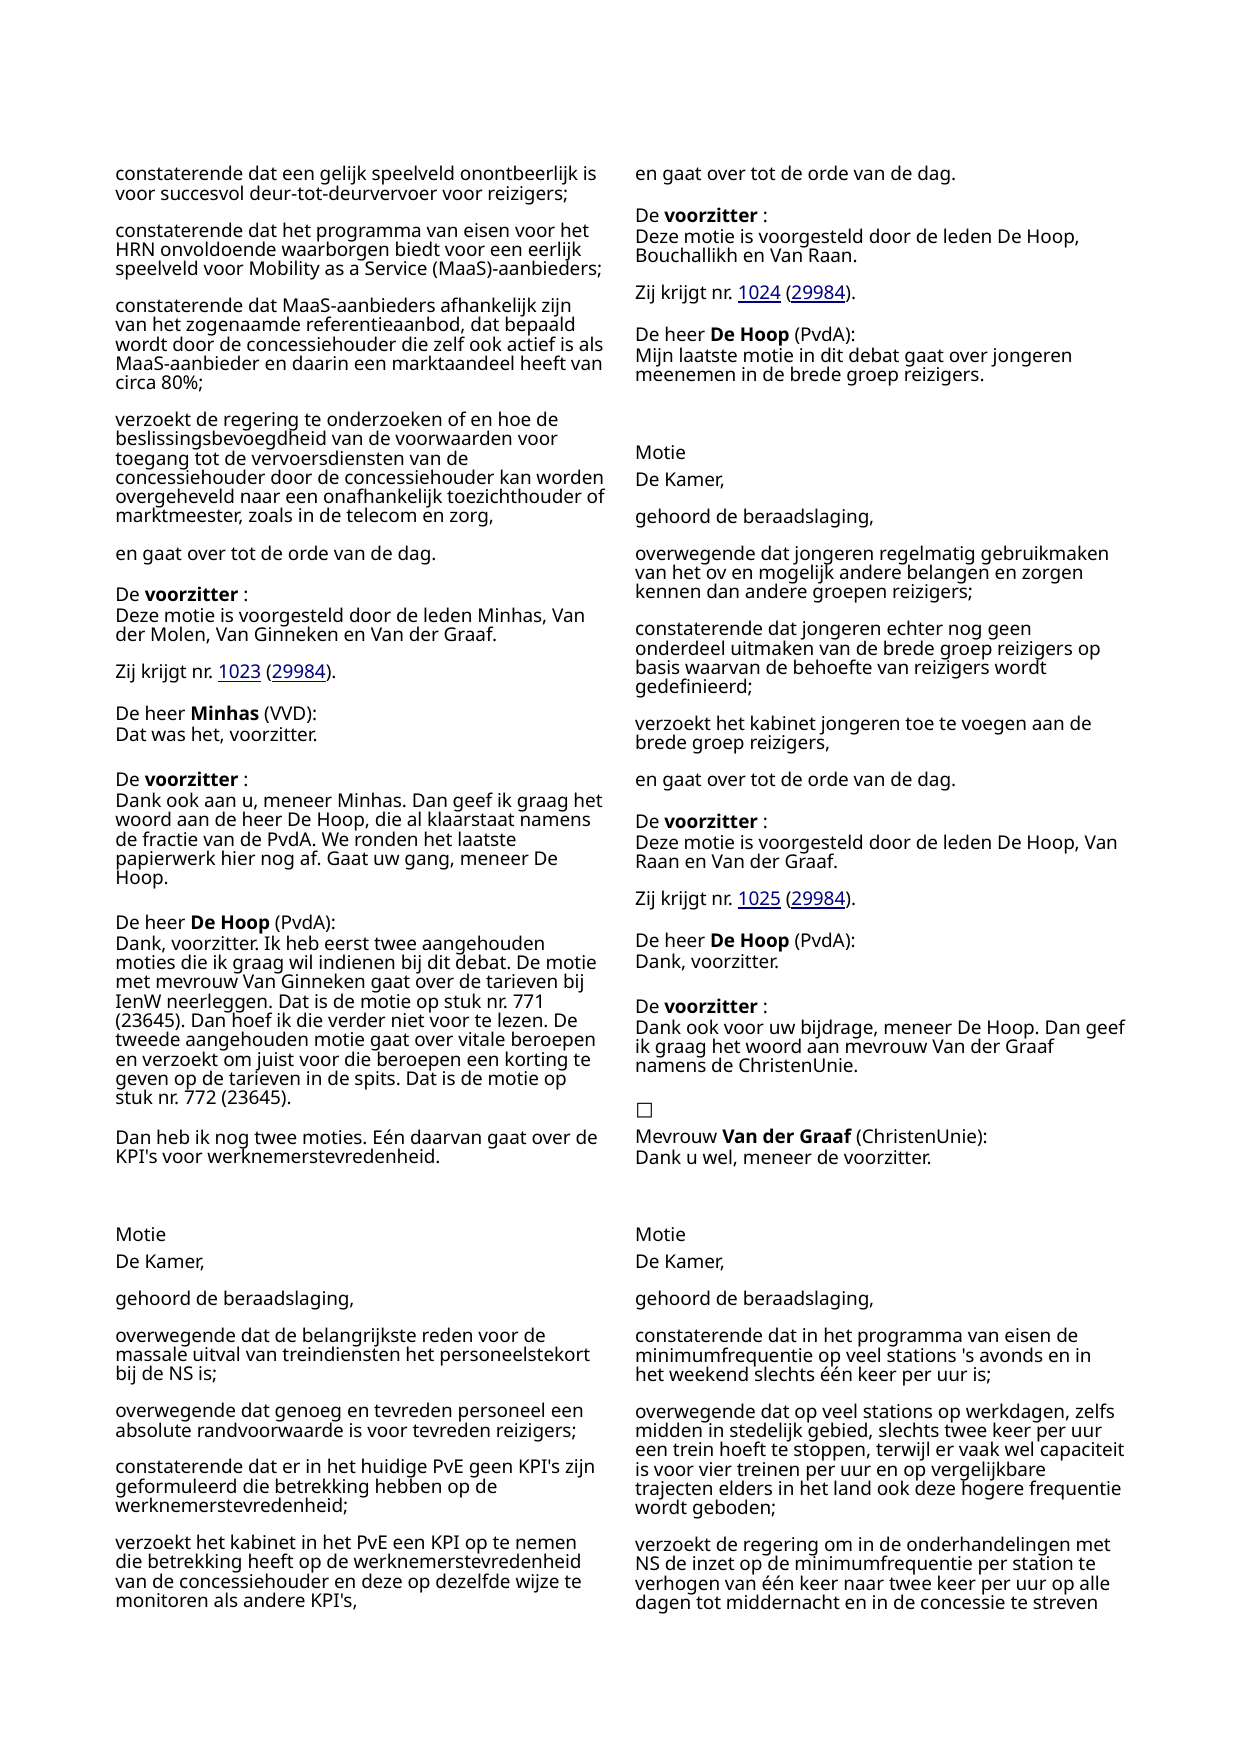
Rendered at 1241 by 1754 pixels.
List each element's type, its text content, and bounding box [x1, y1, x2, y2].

text Motie [635, 1222, 1125, 1247]
text verzoekt de regering om in de onderhandelingen met NS de inzet op de minimumfrequentie per station te verhogen van één keer naar twee keer per uur op alle dagen tot middernacht en in de concessie te streven [635, 1536, 1125, 1613]
text en gaat over tot de orde van de dag. [115, 544, 605, 564]
text Deze motie is voorgesteld door de leden De Hoop, Bouchallikh en Van Raan. [635, 228, 1125, 267]
text verzoekt de regering te onderzoeken of en hoe de beslissingsbevoegdheid van de voorwaarden voor toegang tot de vervoersdiensten van de concessiehouder door de concessiehouder kan worden overgeheveld naar een onafhankelijk toezichthouder of marktmeester, zoals in de telecom en zorg, [115, 411, 605, 527]
text Dank, voorzitter. Ik heb eerst twee aangehouden moties die ik graag wil indienen bij dit debat. De motie met mevrouw Van Ginneken gaat over de tarieven bij IenW neerleggen. Dat is de motie op stuk nr. 771 (23645). Dan hoef ik die verder niet voor te lezen. De tweede aangehouden motie gaat over vitale beroepen en verzoekt om juist voor die beroepen een korting te geven op de tarieven in de spits. Dat is de motie op stuk nr. 772 (23645). [115, 935, 605, 1108]
text constaterende dat in het programma van eisen de minimumfrequentie op veel stations 's avonds en in het weekend slechts één keer per uur is; [635, 1327, 1125, 1385]
text en gaat over tot de orde van de dag. [635, 771, 1125, 791]
text constaterende dat er in het huidige PvE geen KPI's zijn geformuleerd die betrekking hebben op de werknemerstevredenheid; [115, 1458, 605, 1516]
text overwegende dat op veel stations op werkdagen, zelfs midden in stedelijk gebied, slechts twee keer per uur een trein hoeft te stoppen, terwijl er vaak wel capaciteit is voor vier treinen per uur en op vergelijkbare trajecten elders in het land ook deze hogere frequentie wordt geboden; [635, 1403, 1125, 1518]
text De Kamer, [635, 471, 1125, 490]
text Zij krijgt nr. 1023 (29984). [115, 663, 605, 683]
text Mijn laatste motie in dit debat gaat over jongeren meenemen in de brede groep reizigers. [635, 347, 1125, 386]
text De voorzitter : [115, 766, 605, 792]
text Motie [115, 1221, 605, 1247]
text verzoekt het kabinet in het PvE een KPI op te nemen die betrekking heeft op de werknemerstevredenheid van de concessiehouder en deze op dezelfde wijze te monitoren als andere KPI's, [115, 1534, 605, 1611]
text gehoord de beraadslaging, [635, 1290, 1125, 1309]
text Motie [635, 439, 1125, 465]
text De heer De Hoop (PvdA): [635, 927, 1125, 953]
text overwegende dat genoeg en tevreden personeel een absolute randvoorwaarde is voor tevreden reizigers; [115, 1402, 605, 1441]
text overwegende dat de belangrijkste reden voor de massale uitval van treindiensten het personeelstekort bij de NS is; [115, 1327, 605, 1384]
text De Kamer, [115, 1253, 605, 1272]
text en gaat over tot de orde van de dag. [635, 165, 1125, 184]
text ⬜ [635, 1097, 1125, 1123]
text Dank ook aan u, meneer Minhas. Dan geef ik graag het woord aan de heer De Hoop, die al klaarstaat namens de fractie van de PvdA. We ronden het laatste papierwerk hier nog af. Gaat uw gang, meneer De Hoop. [115, 792, 605, 888]
text Dat was het, voorzitter. [115, 726, 605, 746]
text constaterende dat een gelijk speelveld onontbeerlijk is voor succesvol deur-tot-deurvervoer voor reizigers; [115, 165, 605, 204]
text constaterende dat MaaS-aanbieders afhankelijk zijn van het zogenaamde referentieaanbod, dat bepaald wordt door de concessiehouder die zelf ook actief is als MaaS-aanbieder en daarin een marktaandeel heeft van circa 80%; [115, 297, 605, 393]
text De heer Minhas (VVD): [115, 701, 605, 726]
text De voorzitter : [635, 993, 1125, 1019]
text Deze motie is voorgesteld door de leden De Hoop, Van Raan en Van der Graaf. [635, 834, 1125, 872]
text Zij krijgt nr. 1025 (29984). [635, 890, 1125, 909]
text De voorzitter : [635, 808, 1125, 834]
text constaterende dat jongeren echter nog geen onderdeel uitmaken van de brede groep reizigers op basis waarvan de behoefte van reizigers wordt gedefinieerd; [635, 620, 1125, 697]
text Zij krijgt nr. 1024 (29984). [635, 284, 1125, 303]
text Dan heb ik nog twee moties. Eén daarvan gaat over de KPI's voor werknemerstevredenheid. [115, 1129, 605, 1168]
text De heer De Hoop (PvdA): [635, 321, 1125, 347]
text gehoord de beraadslaging, [635, 508, 1125, 527]
text constaterende dat het programma van eisen voor het HRN onvoldoende waarborgen biedt voor een eerlijk speelveld voor Mobility as a Service (MaaS)-aanbieders; [115, 222, 605, 279]
text De heer De Hoop (PvdA): [115, 909, 605, 935]
text Dank u wel, meneer de voorzitter. [635, 1149, 1125, 1168]
text De voorzitter : [635, 202, 1125, 228]
text De Kamer, [635, 1253, 1125, 1273]
text Deze motie is voorgesteld door de leden Minhas, Van der Molen, Van Ginneken en Van der Graaf. [115, 607, 605, 646]
text overwegende dat jongeren regelmatig gebruikmaken van het ov en mogelijk andere belangen en zorgen kennen dan andere groepen reizigers; [635, 545, 1125, 602]
text gehoord de beraadslaging, [115, 1290, 605, 1309]
text Mevrouw Van der Graaf (ChristenUnie): [635, 1123, 1125, 1149]
text verzoekt het kabinet jongeren toe te voegen aan de brede groep reizigers, [635, 715, 1125, 753]
text Dank, voorzitter. [635, 953, 1125, 972]
text De voorzitter : [115, 581, 605, 607]
text Dank ook voor uw bijdrage, meneer De Hoop. Dan geef ik graag het woord aan mevrouw Van der Graaf namens de ChristenUnie. [635, 1019, 1125, 1077]
